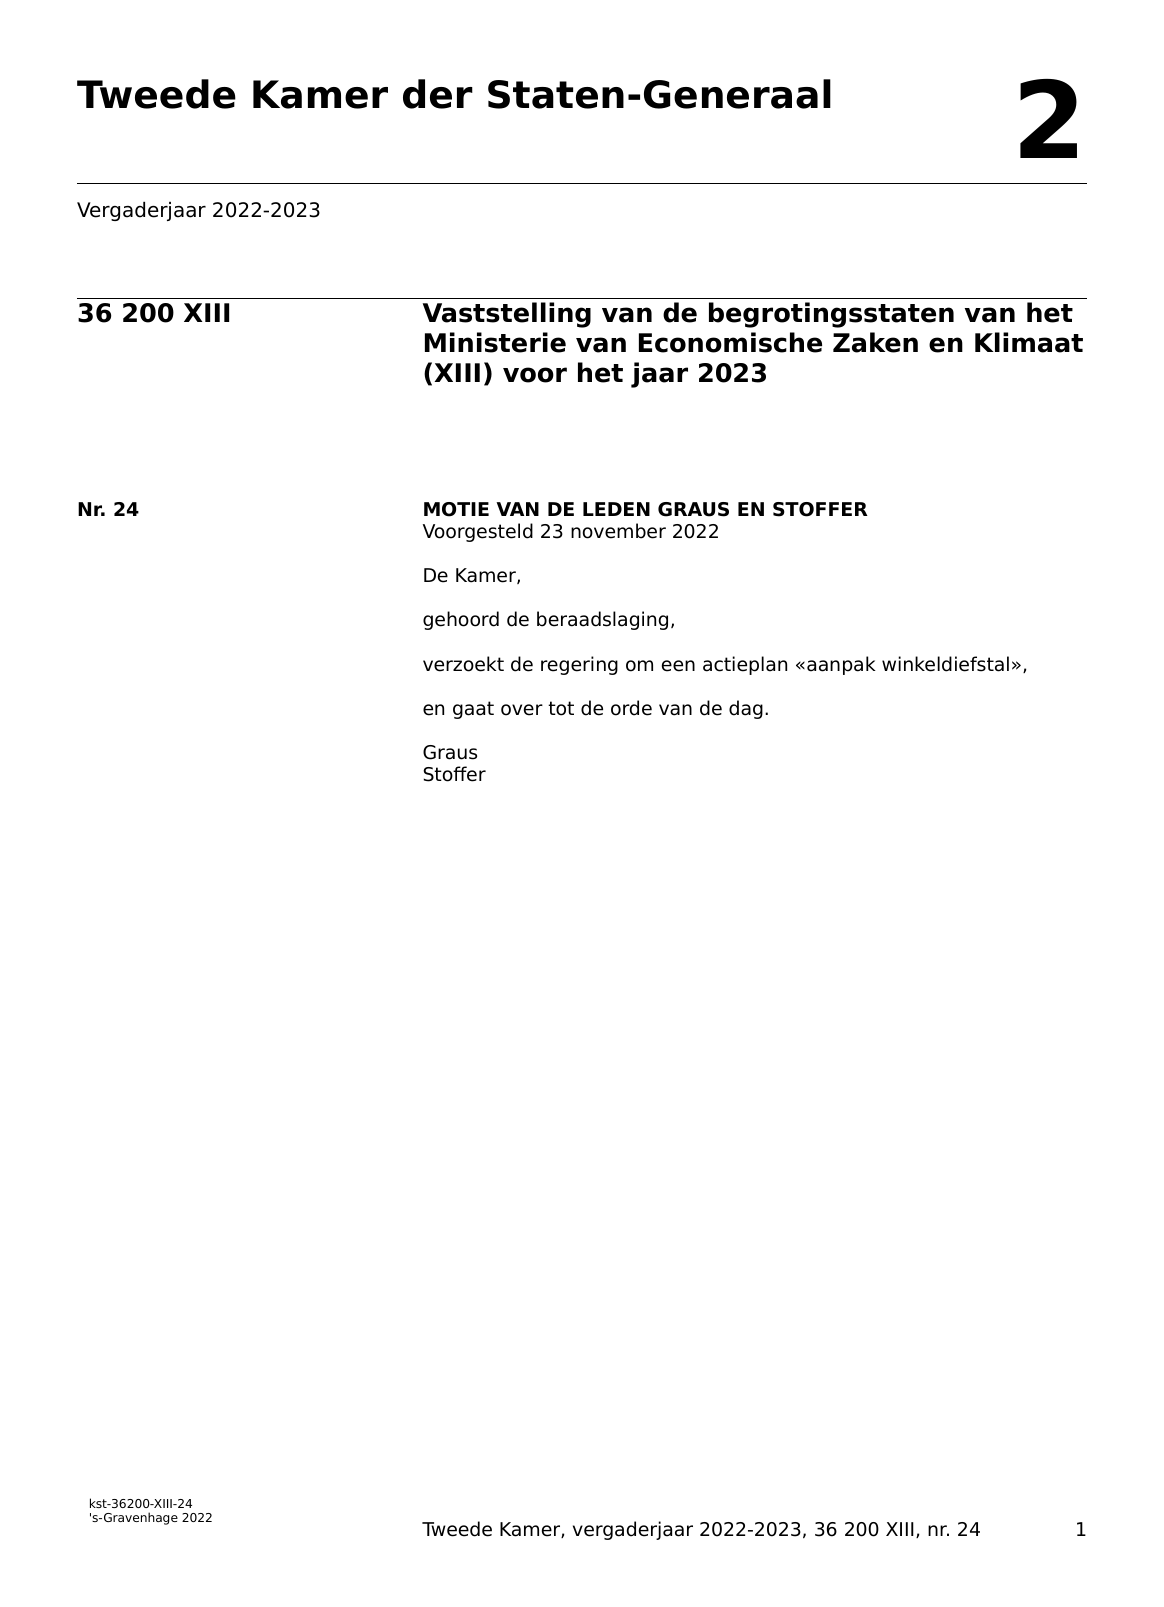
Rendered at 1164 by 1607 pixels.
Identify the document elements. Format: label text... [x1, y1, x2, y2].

text verzoekt de regering om een actieplan «aanpak winkeldiefstal», [422, 653, 1087, 676]
text Stoffer [422, 764, 1087, 786]
text Graus [422, 742, 1087, 764]
text gehoord de beraadslaging, [422, 609, 1087, 631]
text 's-Gravenhage 2022 [88, 1511, 323, 1525]
text en gaat over tot de orde van de dag. [422, 698, 1087, 720]
table_header Tweede Kamer der Staten-Generaal [77, 59, 886, 183]
text Voorgesteld 23 november 2022 [422, 521, 1087, 543]
table_cell Vergaderjaar 2022-2023 [77, 184, 1087, 298]
subtitle Nr. 24 MOTIE VAN DE LEDEN GRAUS EN STOFFER [77, 499, 1087, 521]
table_header 2 [886, 59, 1087, 183]
text kst-36200-XIII-24 [88, 1497, 323, 1511]
subtitle 36 200 XIII Vaststelling van de begrotingsstaten van het Ministerie van Economische Zaken en Klimaat (XIII) voor het jaar 2023 [77, 299, 1087, 388]
text De Kamer, [422, 565, 1087, 587]
